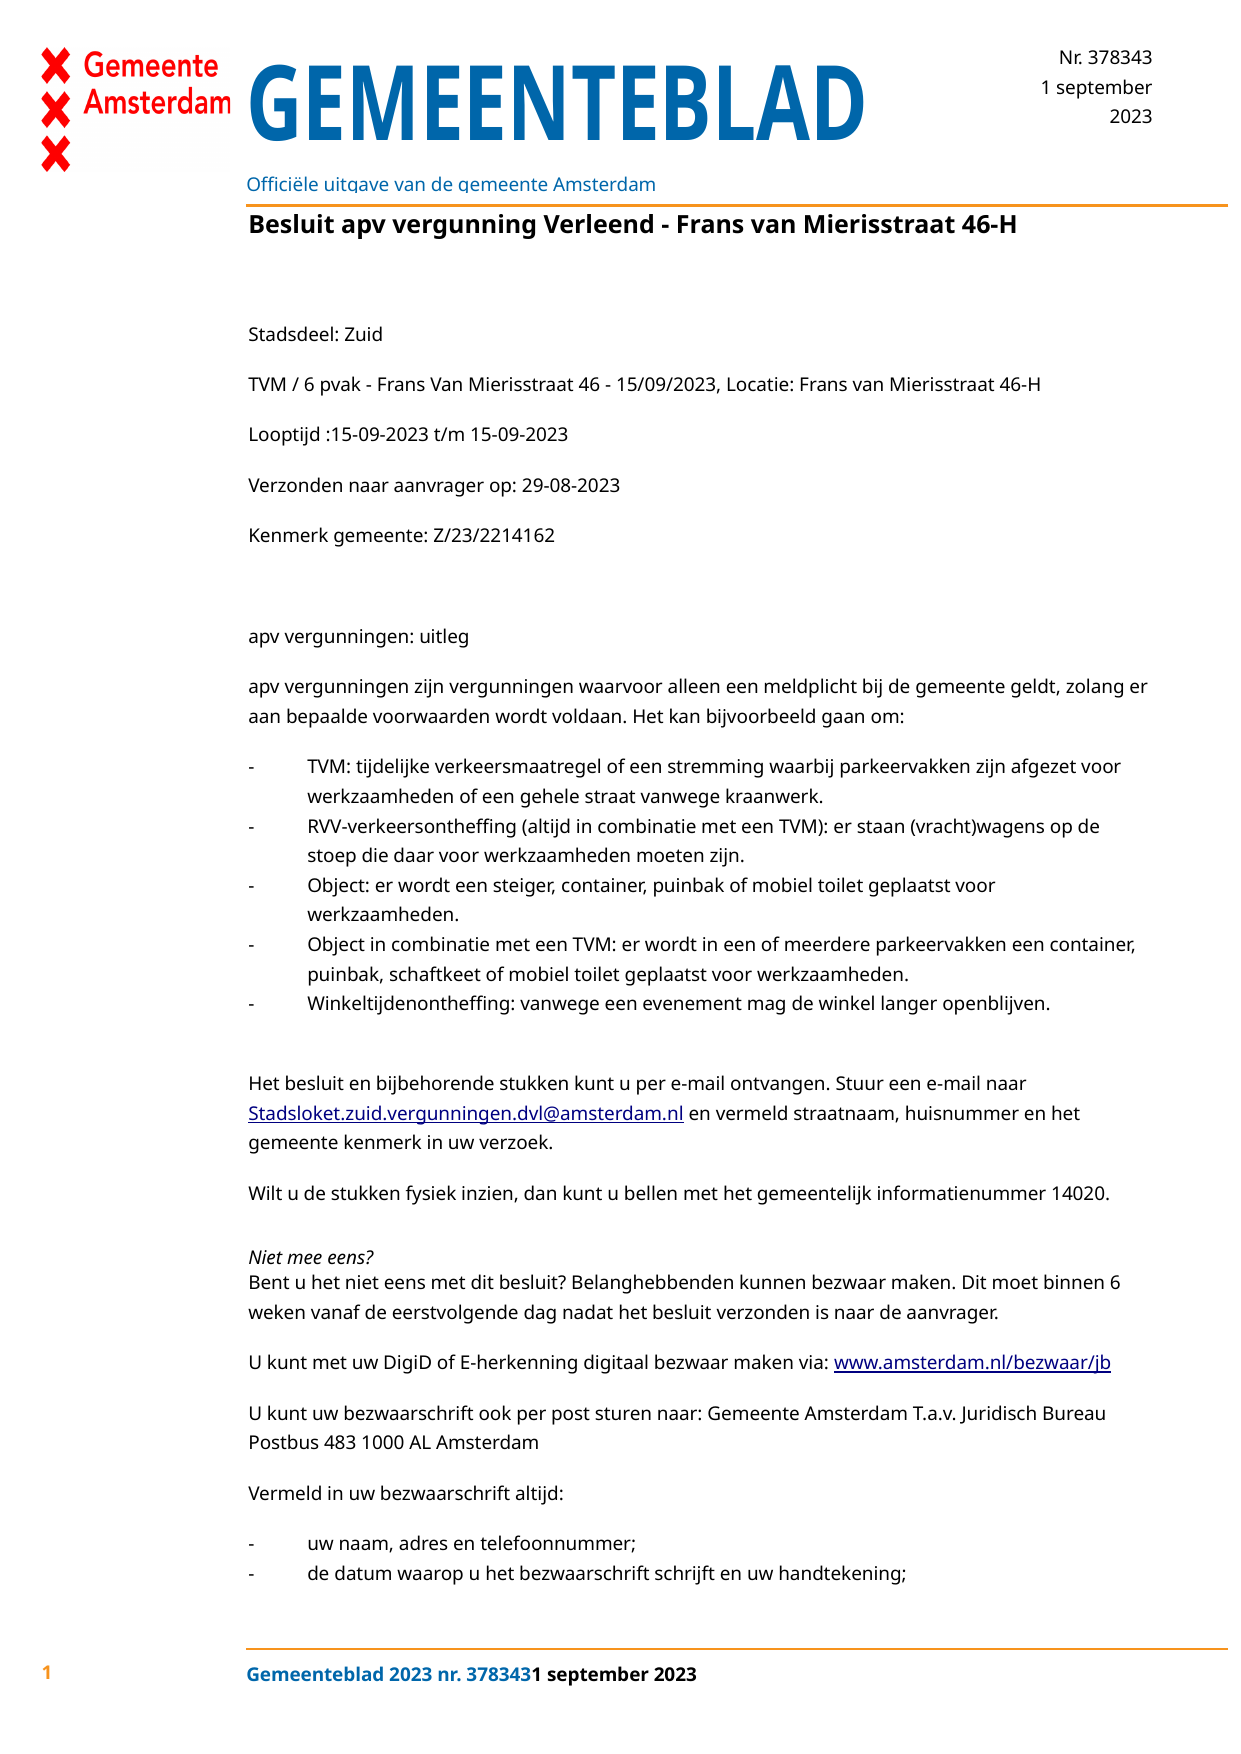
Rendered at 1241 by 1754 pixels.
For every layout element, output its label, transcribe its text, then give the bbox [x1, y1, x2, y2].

text Bent u het niet eens met dit besluit? Belanghebbenden kunnen bezwaar maken. Dit moet binnen 6 weken vanaf de eerstvolgende dag nadat het besluit verzonden is naar de aanvrager. [248, 1269, 1152, 1325]
list Object: er wordt een steiger, container, puinbak of mobiel toilet geplaatst voor werkzaamheden. [248, 872, 1152, 927]
text TVM / 6 pvak - Frans Van Mierisstraat 46 - 15/09/2023, Locatie: Frans van Mierisstraat 46-H [248, 371, 1152, 397]
text Besluit apv vergunning Verleend - Frans van Mierisstraat 46-H [248, 207, 1152, 241]
text Niet mee eens? [248, 1244, 1152, 1269]
text apv vergunningen: uitleg [248, 623, 1152, 649]
list RVV-verkeersontheffing (altijd in combinatie met een TVM): er staan (vracht)wagens op de stoep die daar voor werkzaamheden moeten zijn. [248, 813, 1152, 868]
list TVM: tijdelijke verkeersmaatregel of een stremming waarbij parkeervakken zijn afgezet voor werkzaamheden of een gehele straat vanwege kraanwerk. [248, 754, 1152, 809]
text Vermeld in uw bezwaarschrift altijd: [248, 1480, 1152, 1506]
text U kunt met uw DigiD of E-herkenning digitaal bezwaar maken via: www.amsterdam.nl/bezwaar/jb [248, 1349, 1152, 1375]
text Verzonden naar aanvrager op: 29-08-2023 [248, 472, 1152, 498]
text Kenmerk gemeente: Z/23/2214162 [248, 522, 1152, 548]
list uw naam, adres en telefoonnummer; [248, 1530, 1152, 1556]
text U kunt uw bezwaarschrift ook per post sturen naar: Gemeente Amsterdam T.a.v. Juridisch Bureau Postbus 483 1000 AL Amsterdam [248, 1400, 1152, 1455]
picture [41, 47, 231, 172]
text apv vergunningen zijn vergunningen waarvoor alleen een meldplicht bij de gemeente geldt, zolang er aan bepaalde voorwaarden wordt voldaan. Het kan bijvoorbeeld gaan om: [248, 674, 1152, 729]
list Object in combinatie met een TVM: er wordt in een of meerdere parkeervakken een container, puinbak, schaftkeet of mobiel toilet geplaatst voor werkzaamheden. [248, 931, 1152, 986]
text Wilt u de stukken fysiek inzien, dan kunt u bellen met het gemeentelijk informatienummer 14020. [248, 1180, 1152, 1206]
text Het besluit en bijbehorende stukken kunt u per e-mail ontvangen. Stuur een e-mail naar Stadsloket.zuid.vergunningen.dvl@amsterdam.nl en vermeld straatnaam, huisnummer en het gemeente kenmerk in uw verzoek. [248, 1070, 1152, 1155]
text Looptijd :15-09-2023 t/m 15-09-2023 [248, 422, 1152, 447]
text Stadsdeel: Zuid [248, 321, 1152, 346]
list de datum waarop u het bezwaarschrift schrijft en uw handtekening; [248, 1560, 1152, 1586]
list Winkeltijdenontheffing: vanwege een evenement mag de winkel langer openblijven. [248, 990, 1152, 1016]
